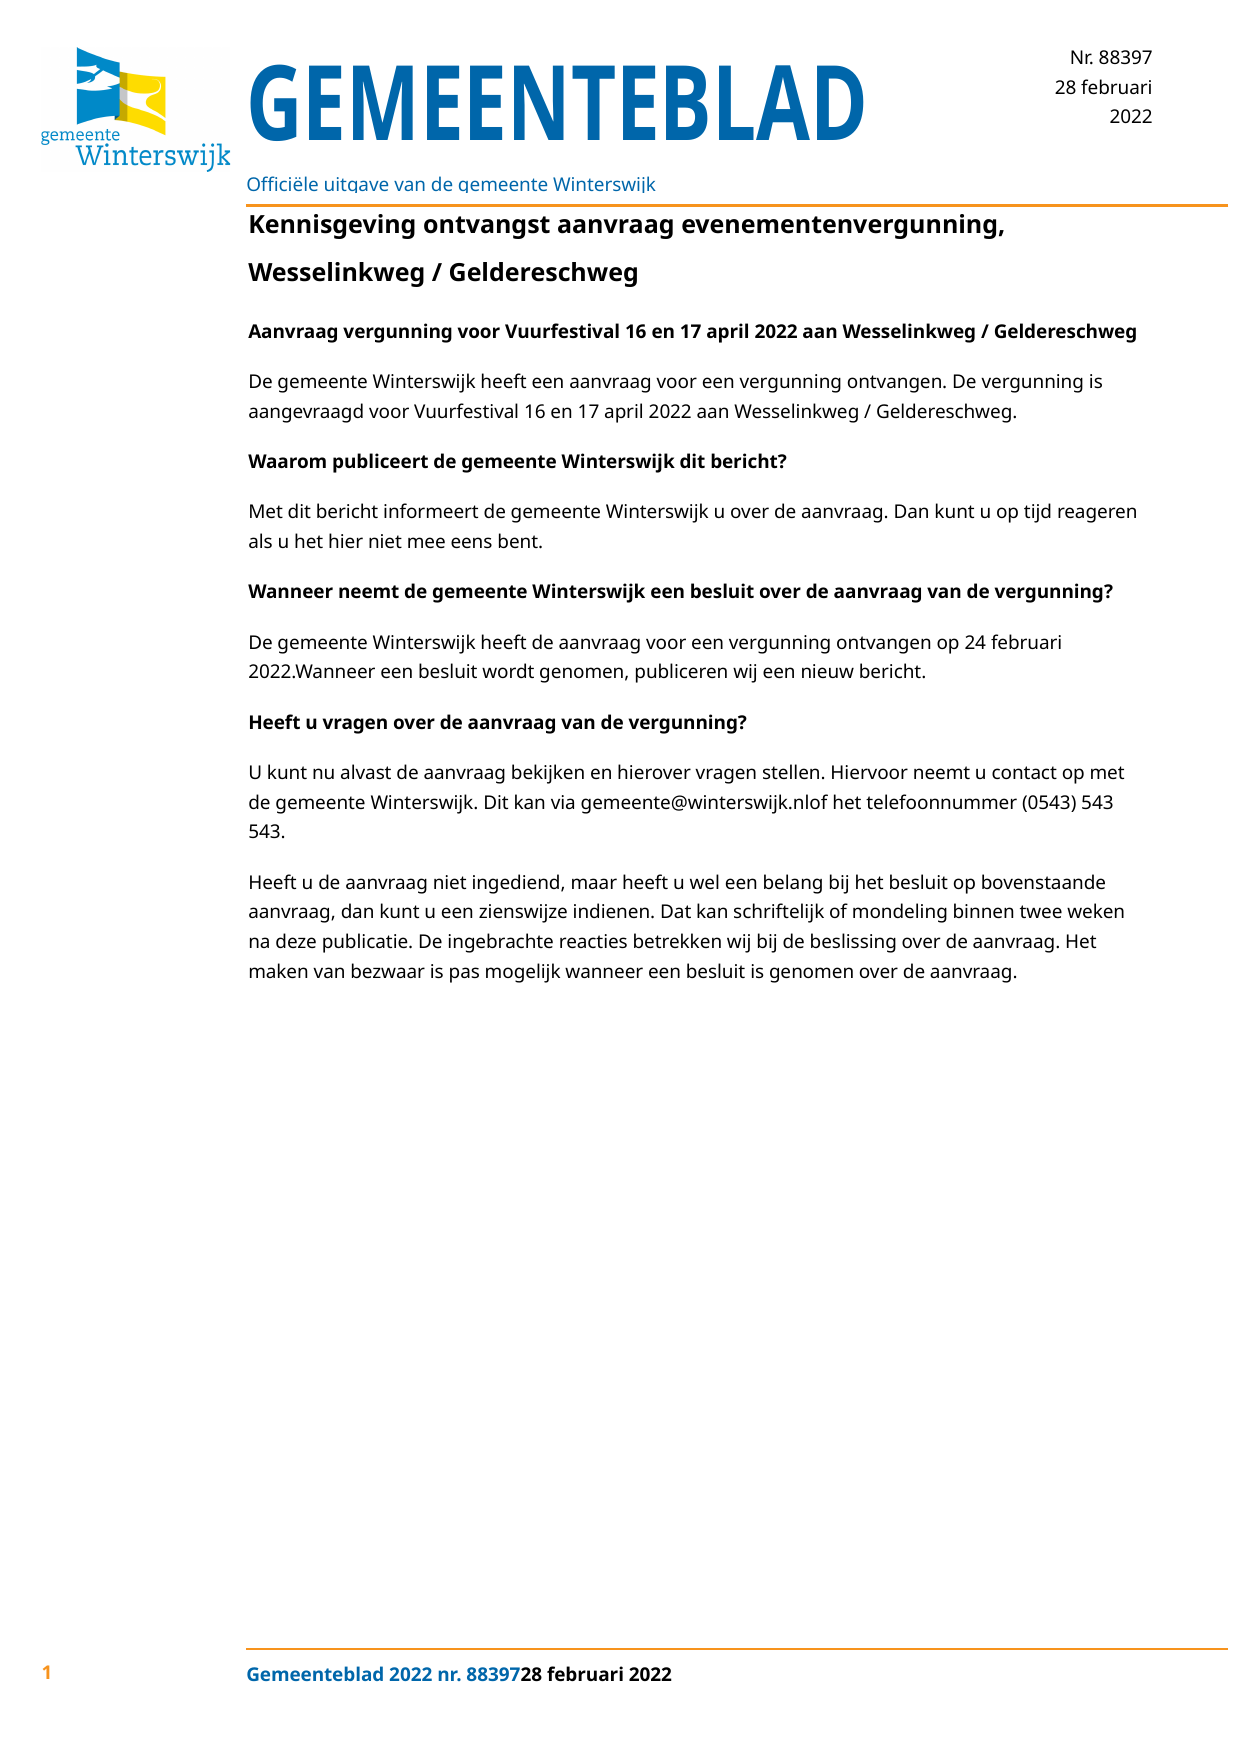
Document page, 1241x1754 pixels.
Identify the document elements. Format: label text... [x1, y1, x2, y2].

text Heeft u vragen over de aanvraag van de vergunning? [248, 709, 1152, 735]
text Met dit bericht informeert de gemeente Winterswijk u over de aanvraag. Dan kunt u op tijd reageren als u het hier niet mee eens bent. [248, 499, 1152, 554]
text Wanneer neemt de gemeente Winterswijk een besluit over de aanvraag van de vergunning? [248, 579, 1152, 604]
text De gemeente Winterswijk heeft de aanvraag voor een vergunning ontvangen op 24 februari 2022.Wanneer een besluit wordt genomen, publiceren wij een nieuw bericht. [248, 629, 1152, 684]
text Heeft u de aanvraag niet ingediend, maar heeft u wel een belang bij het besluit op bovenstaande aanvraag, dan kunt u een zienswijze indienen. Dat kan schriftelijk of mondeling binnen twee weken na deze publicatie. De ingebrachte reacties betrekken wij bij de beslissing over de aanvraag. Het maken van bezwaar is pas mogelijk wanneer een besluit is genomen over de aanvraag. [248, 869, 1152, 984]
picture [225, 153, 231, 162]
text Aanvraag vergunning voor Vuurfestival 16 en 17 april 2022 aan Wesselinkweg / Geldereschweg [248, 318, 1152, 344]
text Waarom publiceert de gemeente Winterswijk dit bericht? [248, 448, 1152, 474]
text U kunt nu alvast de aanvraag bekijken en hierover vragen stellen. Hiervoor neemt u contact op met de gemeente Winterswijk. Dit kan via gemeente@winterswijk.nlof het telefoonnummer (0543) 543 543. [248, 759, 1152, 844]
text De gemeente Winterswijk heeft een aanvraag voor een vergunning ontvangen. De vergunning is aangevraagd voor Vuurfestival 16 en 17 april 2022 aan Wesselinkweg / Geldereschweg. [248, 368, 1152, 424]
picture [41, 47, 231, 172]
text Kennisgeving ontvangst aanvraag evenementenvergunning, Wesselinkweg / Geldereschweg [248, 207, 1152, 288]
